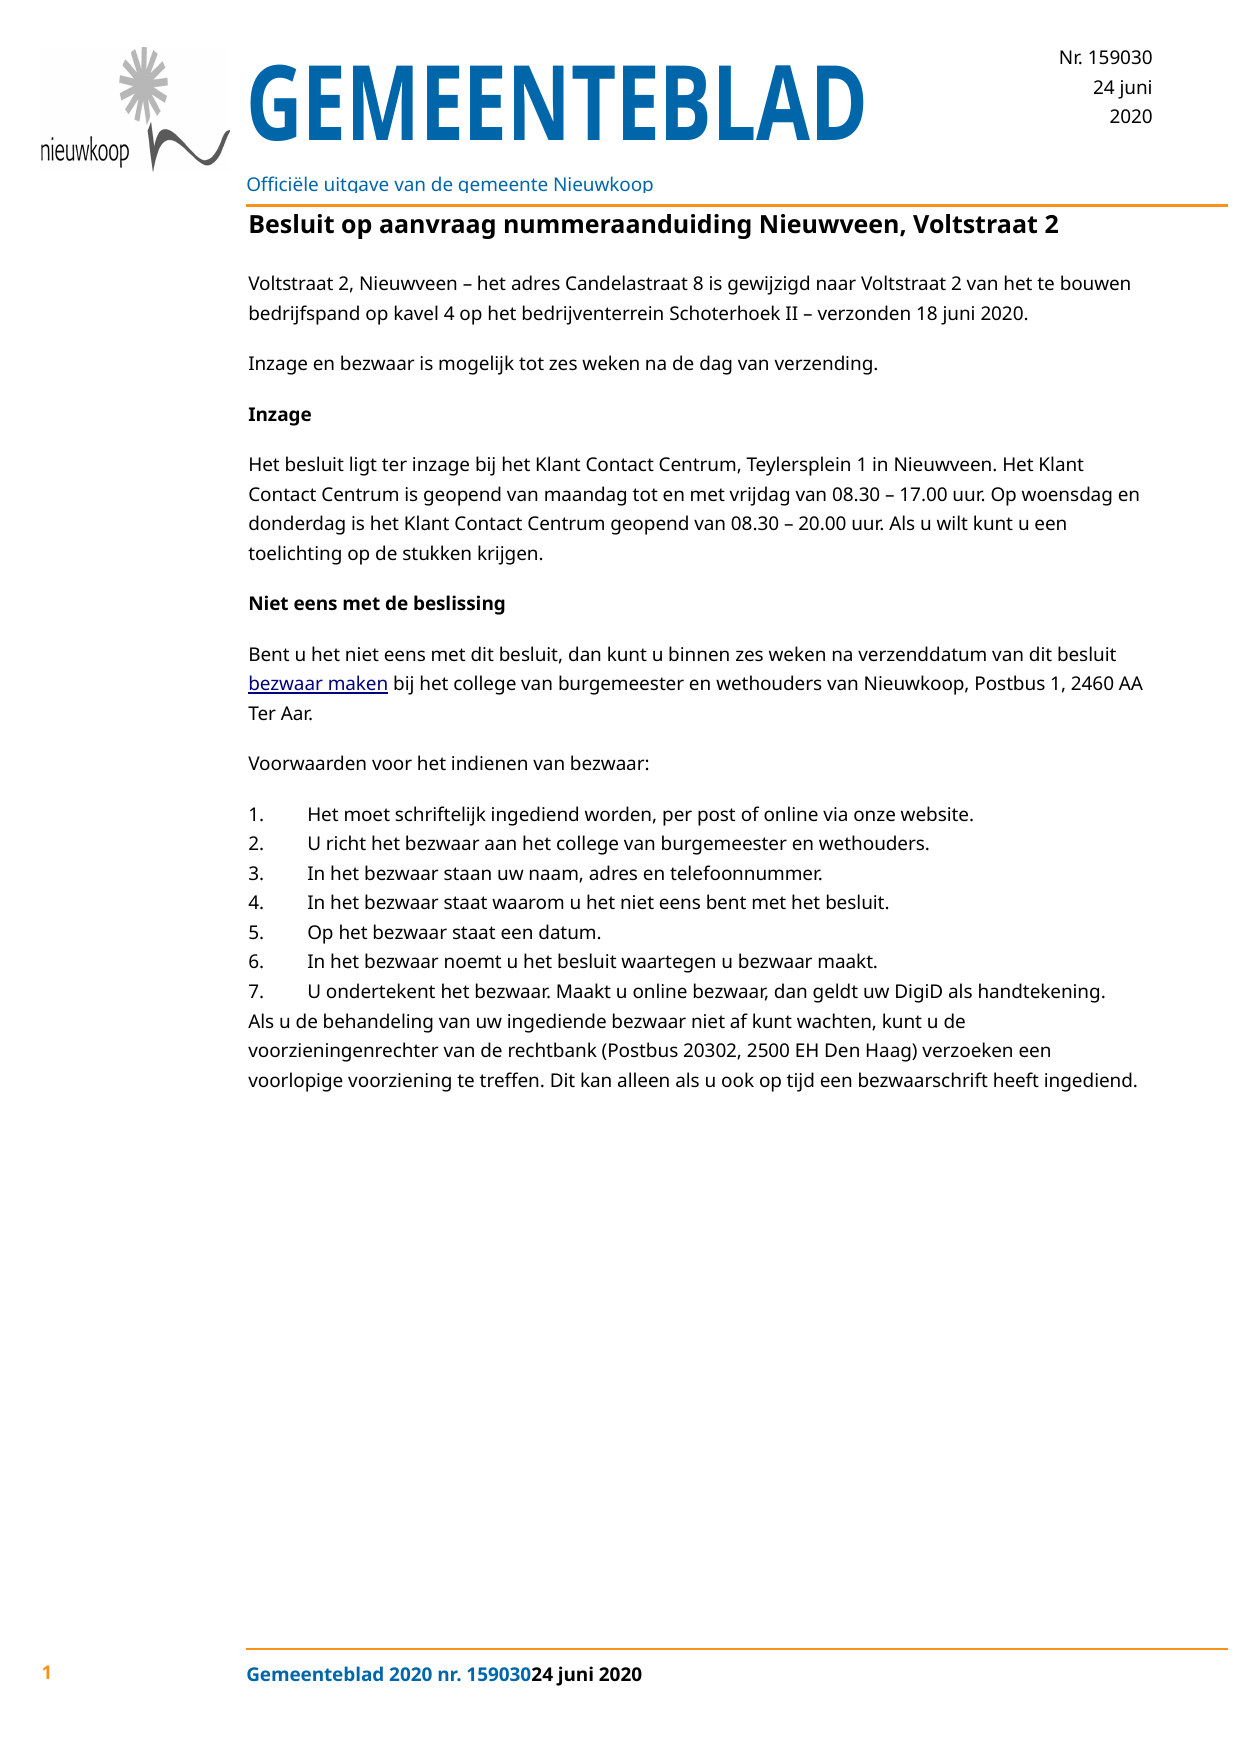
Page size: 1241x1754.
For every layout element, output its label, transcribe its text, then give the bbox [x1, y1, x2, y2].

text Bent u het niet eens met dit besluit, dan kunt u binnen zes weken na verzenddatum van dit besluit bezwaar maken bij het college van burgemeester en wethouders van Nieuwkoop, Postbus 1, 2460 AA Ter Aar. [248, 641, 1152, 726]
list Het moet schriftelijk ingediend worden, per post of online via onze website. [248, 801, 1152, 826]
text Als u de behandeling van uw ingediende bezwaar niet af kunt wachten, kunt u de voorzieningenrechter van de rechtbank (Postbus 20302, 2500 EH Den Haag) verzoeken een voorlopige voorziening te treffen. Dit kan alleen als u ook op tijd een bezwaarschrift heeft ingediend. [248, 1008, 1152, 1093]
list In het bezwaar staat waarom u het niet eens bent met het besluit. [248, 889, 1152, 915]
list U ondertekent het bezwaar. Maakt u online bezwaar, dan geldt uw DigiD als handtekening. [248, 978, 1152, 1004]
list In het bezwaar noemt u het besluit waartegen u bezwaar maakt. [248, 949, 1152, 974]
list In het bezwaar staan uw naam, adres en telefoonnummer. [248, 860, 1152, 886]
text Niet eens met de beslissing [248, 590, 1152, 616]
text Inzage en bezwaar is mogelijk tot zes weken na de dag van verzending. [248, 350, 1152, 376]
text Het besluit ligt ter inzage bij het Klant Contact Centrum, Teylersplein 1 in Nieuwveen. Het Klant Contact Centrum is geopend van maandag tot en met vrijdag van 08.30 – 17.00 uur. Op woensdag en donderdag is het Klant Contact Centrum geopend van 08.30 – 20.00 uur. Als u wilt kunt u een toelichting op de stukken krijgen. [248, 451, 1152, 566]
picture [41, 47, 231, 172]
text Besluit op aanvraag nummeraanduiding Nieuwveen, Voltstraat 2 [248, 207, 1152, 241]
text Inzage [248, 401, 1152, 426]
text Voorwaarden voor het indienen van bezwaar: [248, 750, 1152, 776]
text Voltstraat 2, Nieuwveen – het adres Candelastraat 8 is gewijzigd naar Voltstraat 2 van het te bouwen bedrijfspand op kavel 4 op het bedrijventerrein Schoterhoek II – verzonden 18 juni 2020. [248, 270, 1152, 326]
list U richt het bezwaar aan het college van burgemeester en wethouders. [248, 830, 1152, 856]
list Op het bezwaar staat een datum. [248, 919, 1152, 945]
